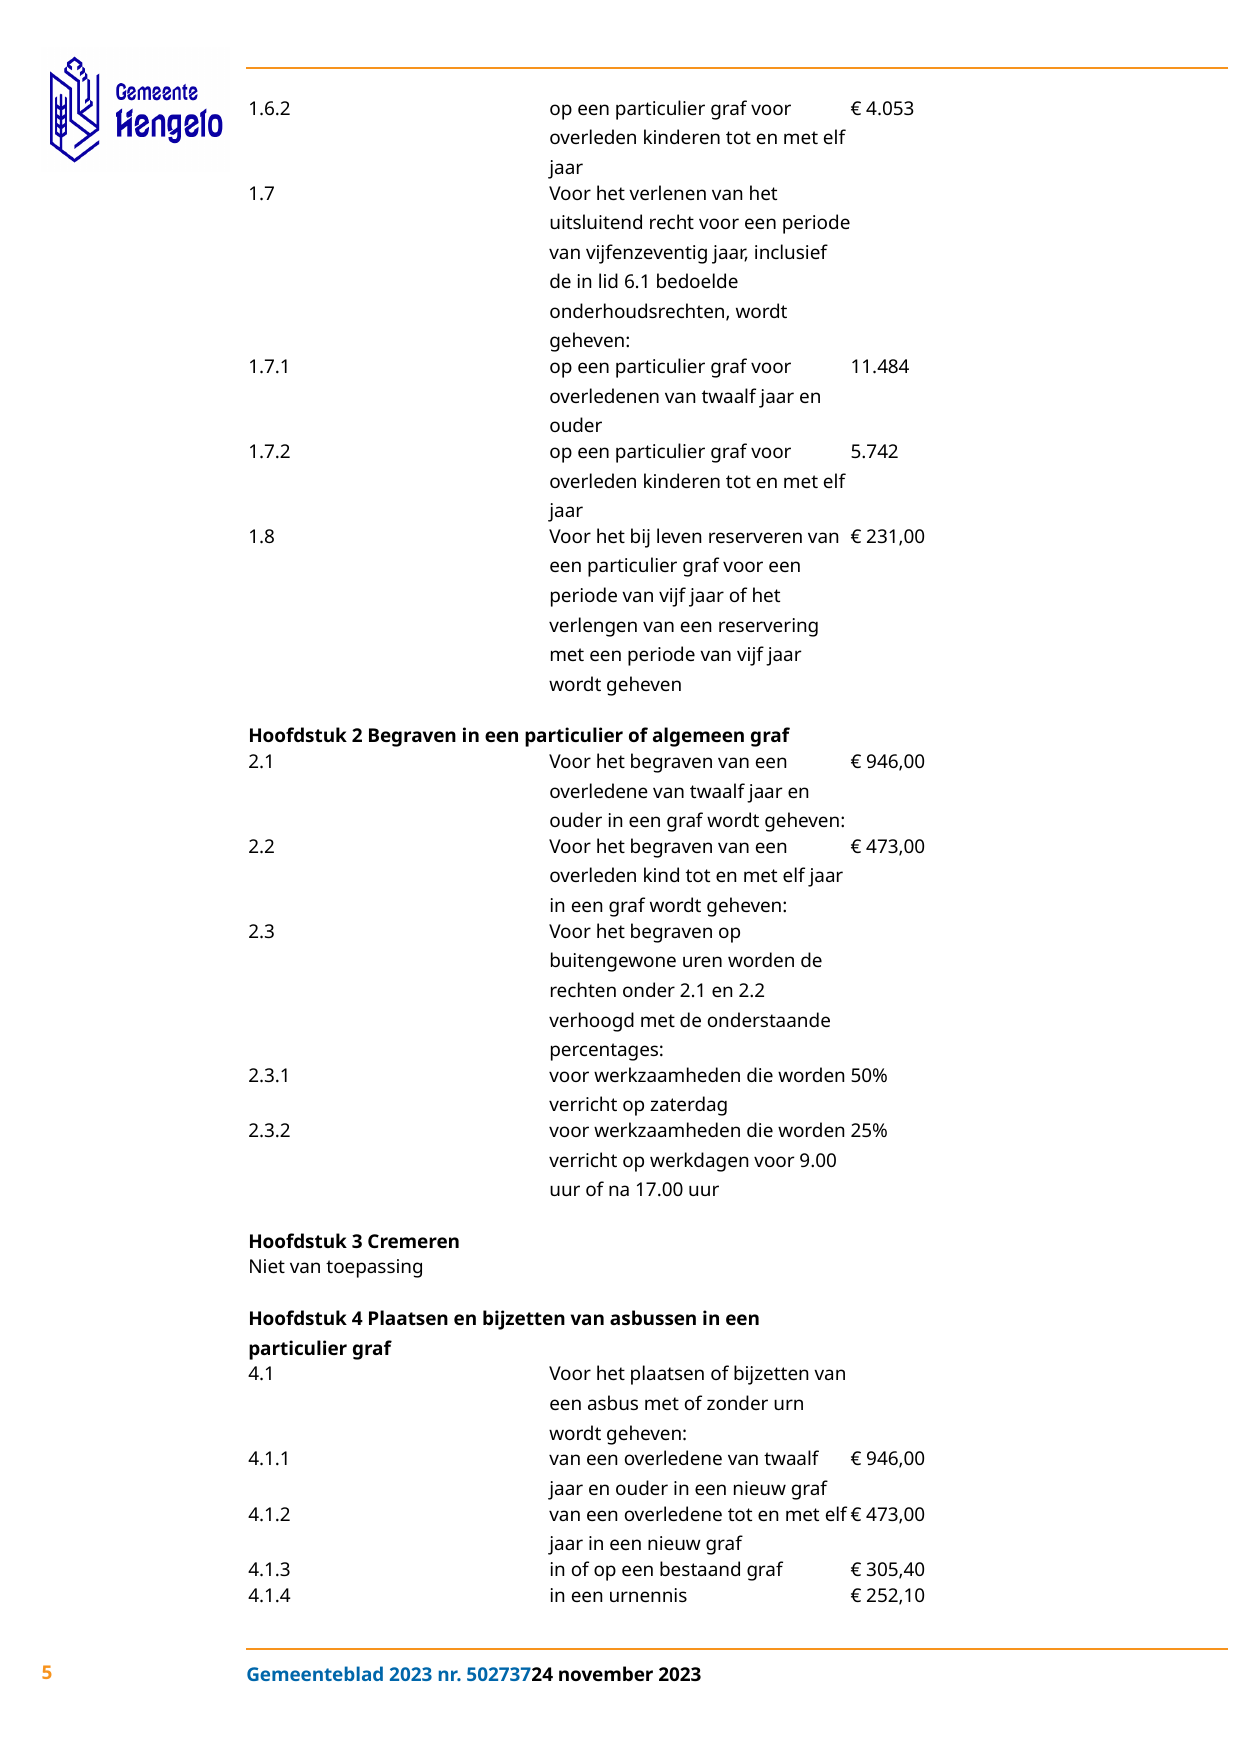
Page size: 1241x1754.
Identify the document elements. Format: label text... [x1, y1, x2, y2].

table_cell op een particulier graf voor overleden kinderen tot en met elf jaar [549, 95, 850, 180]
table_cell [850, 1305, 1152, 1361]
table_cell 4.1 [248, 1361, 549, 1445]
table_cell Voor het begraven op buitengewone uren worden de rechten onder 2.1 en 2.2 verhoogd met de onderstaande percentages: [549, 918, 850, 1062]
table_cell Voor het verlenen van het uitsluitend recht voor een periode van vijfenzeventig jaar, inclusief de in lid 6.1 bedoelde onderhoudsrechten, wordt geheven: [549, 180, 850, 353]
table_cell [850, 1228, 1152, 1254]
table_cell [850, 1202, 1152, 1228]
table_cell 4.1.2 [248, 1501, 549, 1556]
table_cell [549, 697, 850, 722]
table_cell Hoofdstuk 2 Begraven in een particulier of algemeen graf [248, 723, 850, 748]
table_cell € 4.053 [850, 95, 1152, 180]
table_cell 4.1.4 [248, 1582, 549, 1607]
table_cell Hoofdstuk 4 Plaatsen en bijzetten van asbussen in een particulier graf [248, 1305, 850, 1361]
table_cell [850, 1361, 1152, 1445]
table_cell [850, 697, 1152, 722]
table_cell [850, 918, 1152, 1062]
table_cell € 231,00 [850, 523, 1152, 697]
table_cell op een particulier graf voor overleden kinderen tot en met elf jaar [549, 438, 850, 523]
table_cell Voor het begraven van een overleden kind tot en met elf jaar in een graf wordt geheven: [549, 833, 850, 918]
table_cell 1.7.1 [248, 353, 549, 438]
table_cell in een urnennis [549, 1582, 850, 1607]
table_cell [549, 1280, 850, 1305]
table_cell € 473,00 [850, 833, 1152, 918]
table_cell [850, 1254, 1152, 1279]
table_cell [248, 1280, 549, 1305]
table_cell 2.3.1 [248, 1062, 549, 1117]
table_cell 1.7 [248, 180, 549, 353]
table_cell 4.1.1 [248, 1445, 549, 1501]
table_cell van een overledene tot en met elf jaar in een nieuw graf [549, 1501, 850, 1556]
table_cell [248, 1202, 549, 1228]
table_cell in of op een bestaand graf [549, 1556, 850, 1582]
table_cell 1.7.2 [248, 438, 549, 523]
table_cell Voor het begraven van een overledene van twaalf jaar en ouder in een graf wordt geheven: [549, 748, 850, 833]
table_cell € 946,00 [850, 748, 1152, 833]
table_cell voor werkzaamheden die worden verricht op werkdagen voor 9.00 uur of na 17.00 uur [549, 1118, 850, 1202]
table_cell Voor het plaatsen of bijzetten van een asbus met of zonder urn wordt geheven: [549, 1361, 850, 1445]
table_cell € 305,40 [850, 1556, 1152, 1582]
picture [41, 47, 231, 172]
table_cell 11.484 [850, 353, 1152, 438]
table_cell 1.8 [248, 523, 549, 697]
table_cell 2.1 [248, 748, 549, 833]
table_cell 1.6.2 [248, 95, 549, 180]
table_cell 2.3.2 [248, 1118, 549, 1202]
table_cell op een particulier graf voor overledenen van twaalf jaar en ouder [549, 353, 850, 438]
table_cell 4.1.3 [248, 1556, 549, 1582]
table_cell € 252,10 [850, 1582, 1152, 1607]
table_cell Niet van toepassing [248, 1254, 850, 1279]
table_cell 25% [850, 1118, 1152, 1202]
table_cell [850, 1280, 1152, 1305]
table_cell 5.742 [850, 438, 1152, 523]
table_cell [850, 723, 1152, 748]
table_cell 50% [850, 1062, 1152, 1117]
table_cell [549, 1202, 850, 1228]
table_cell € 946,00 [850, 1445, 1152, 1501]
table_cell van een overledene van twaalf jaar en ouder in een nieuw graf [549, 1445, 850, 1501]
table_cell Hoofdstuk 3 Cremeren [248, 1228, 850, 1254]
table_cell € 473,00 [850, 1501, 1152, 1556]
table_cell 2.3 [248, 918, 549, 1062]
table_cell [850, 180, 1152, 353]
table_cell 2.2 [248, 833, 549, 918]
table_cell Voor het bij leven reserveren van een particulier graf voor een periode van vijf jaar of het verlengen van een reservering met een periode van vijf jaar wordt geheven [549, 523, 850, 697]
table_cell voor werkzaamheden die worden verricht op zaterdag [549, 1062, 850, 1117]
table_cell [248, 697, 549, 722]
